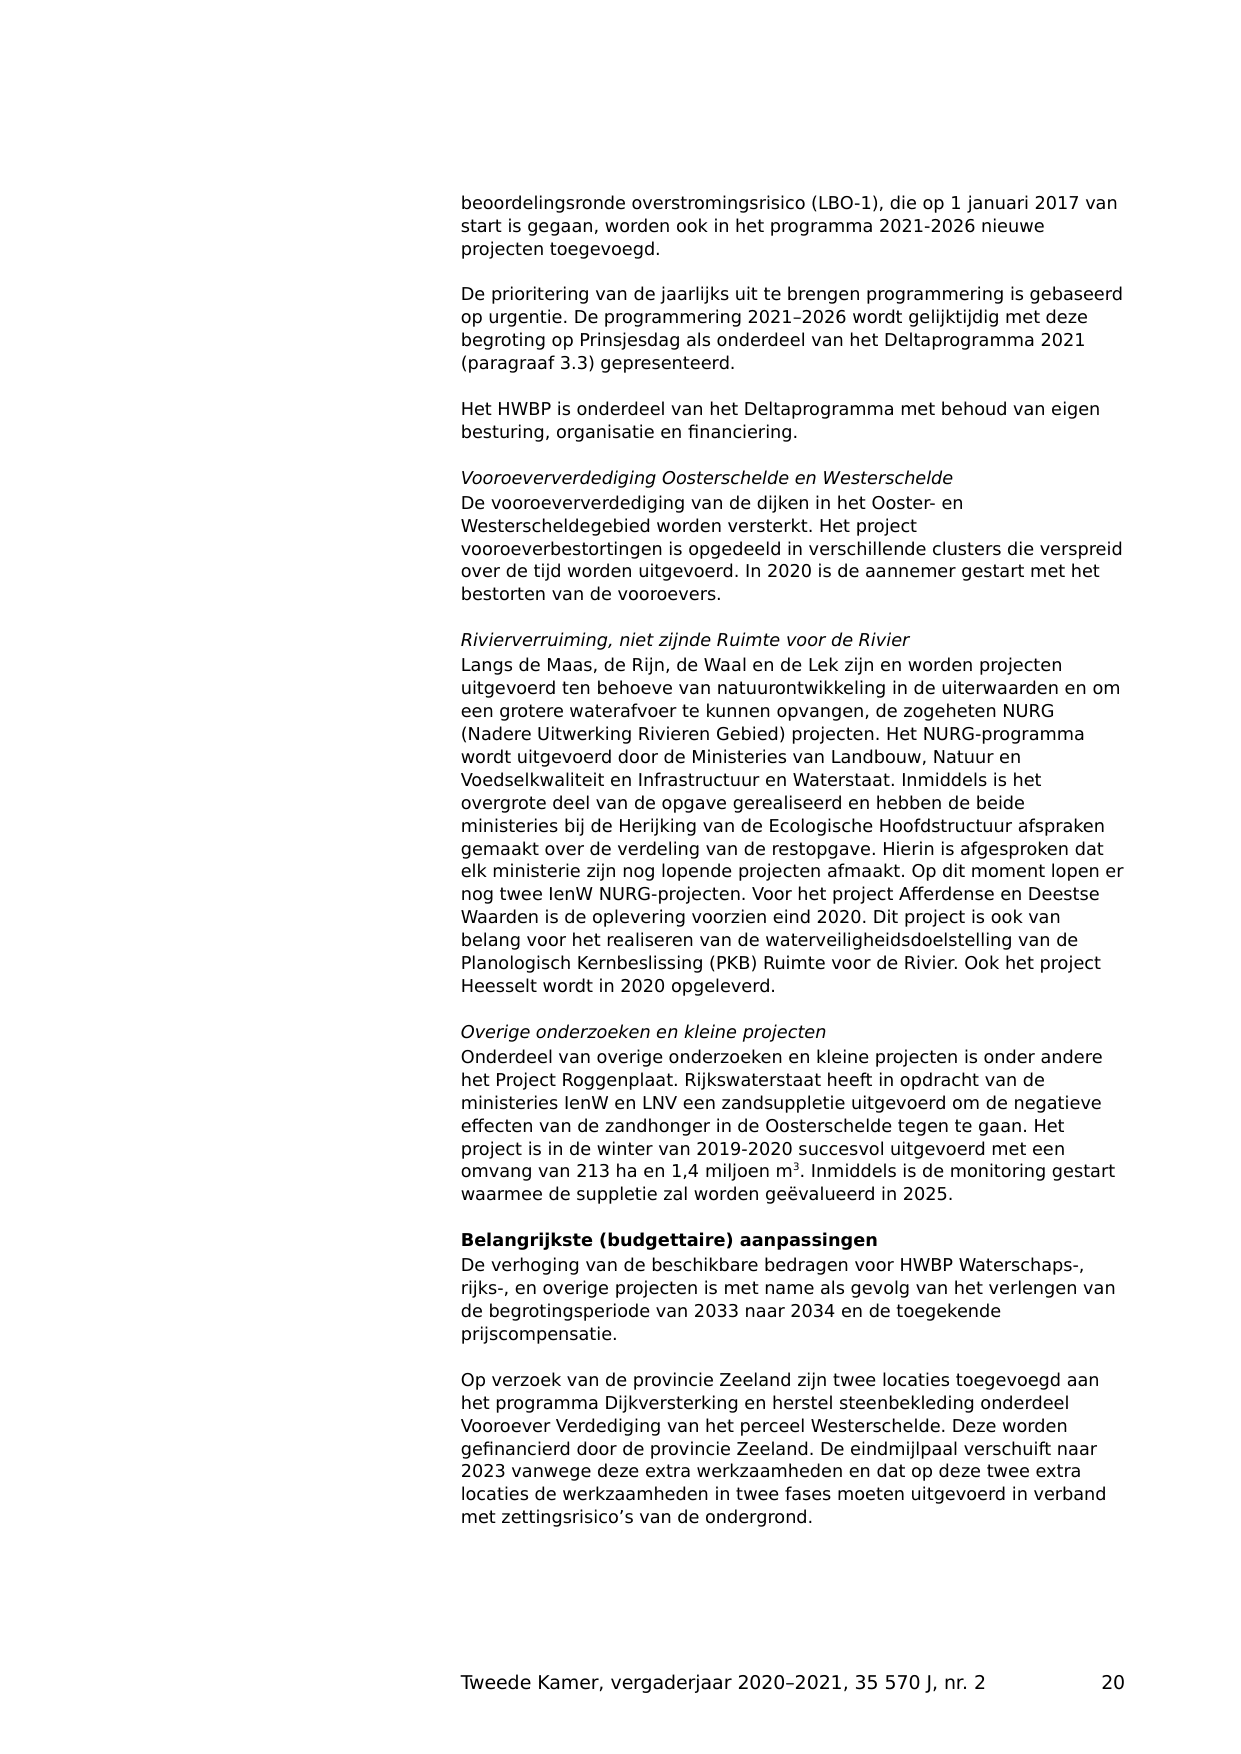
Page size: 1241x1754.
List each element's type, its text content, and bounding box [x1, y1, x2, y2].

text Onderdeel van overige onderzoeken en kleine projecten is onder andere het Project Roggenplaat. Rijkswaterstaat heeft in opdracht van de ministeries IenW en LNV een zandsuppletie uitgevoerd om de negatieve effecten van de zandhonger in de Oosterschelde tegen te gaan. Het project is in de winter van 2019-2020 succesvol uitgevoerd met een omvang van 213 ha en 1,4 miljoen m3. Inmiddels is de monitoring gestart waarmee de suppletie zal worden geëvalueerd in 2025. [461, 1045, 1125, 1205]
text De prioritering van de jaarlijks uit te brengen programmering is gebaseerd op urgentie. De programmering 2021–2026 wordt gelijktijdig met deze begroting op Prinsjesdag als onderdeel van het Deltaprogramma 2021 (paragraaf 3.3) gepresenteerd. [461, 282, 1125, 374]
text De vooroeververdediging van de dijken in het Ooster- en Westerscheldegebied worden versterkt. Het project vooroeverbestortingen is opgedeeld in verschillende clusters die verspreid over de tijd worden uitgevoerd. In 2020 is de aannemer gestart met het bestorten van de vooroevers. [461, 491, 1125, 605]
text Op verzoek van de provincie Zeeland zijn twee locaties toegevoegd aan het programma Dijkversterking en herstel steenbekleding onderdeel Vooroever Verdediging van het perceel Westerschelde. Deze worden gefinancierd door de provincie Zeeland. De eindmijlpaal verschuift naar 2023 vanwege deze extra werkzaamheden en dat op deze twee extra locaties de werkzaamheden in twee fases moeten uitgevoerd in verband met zettingsrisico’s van de ondergrond. [461, 1368, 1125, 1528]
text Langs de Maas, de Rijn, de Waal en de Lek zijn en worden projecten uitgevoerd ten behoeve van natuurontwikkeling in de uiterwaarden en om een grotere waterafvoer te kunnen opvangen, de zogeheten NURG (Nadere Uitwerking Rivieren Gebied) projecten. Het NURG-programma wordt uitgevoerd door de Ministeries van Landbouw, Natuur en Voedselkwaliteit en Infrastructuur en Waterstaat. Inmiddels is het overgrote deel van de opgave gerealiseerd en hebben de beide ministeries bij de Herijking van de Ecologische Hoofdstructuur afspraken gemaakt over de verdeling van de restopgave. Hierin is afgesproken dat elk ministerie zijn nog lopende projecten afmaakt. Op dit moment lopen er nog twee IenW NURG-projecten. Voor het project Afferdense en Deestse Waarden is de oplevering voorzien eind 2020. Dit project is ook van belang voor het realiseren van de waterveiligheidsdoelstelling van de Planologisch Kernbeslissing (PKB) Ruimte voor de Rivier. Ook het project Heesselt wordt in 2020 opgeleverd. [461, 653, 1125, 997]
text Overige onderzoeken en kleine projecten [461, 1020, 1125, 1043]
text Rivierverruiming, niet zijnde Ruimte voor de Rivier [461, 628, 1125, 651]
text beoordelingsronde overstromingsrisico (LBO-1), die op 1 januari 2017 van start is gegaan, worden ook in het programma 2021-2026 nieuwe projecten toegevoegd. [461, 191, 1125, 259]
text Belangrijkste (budgettaire) aanpassingen [461, 1228, 1125, 1251]
text De verhoging van de beschikbare bedragen voor HWBP Waterschaps-, rijks-, en overige projecten is met name als gevolg van het verlengen van de begrotingsperiode van 2033 naar 2034 en de toegekende prijscompensatie. [461, 1253, 1125, 1345]
text Het HWBP is onderdeel van het Deltaprogramma met behoud van eigen besturing, organisatie en financiering. [461, 397, 1125, 443]
text Vooroeververdediging Oosterschelde en Westerschelde [461, 466, 1125, 489]
